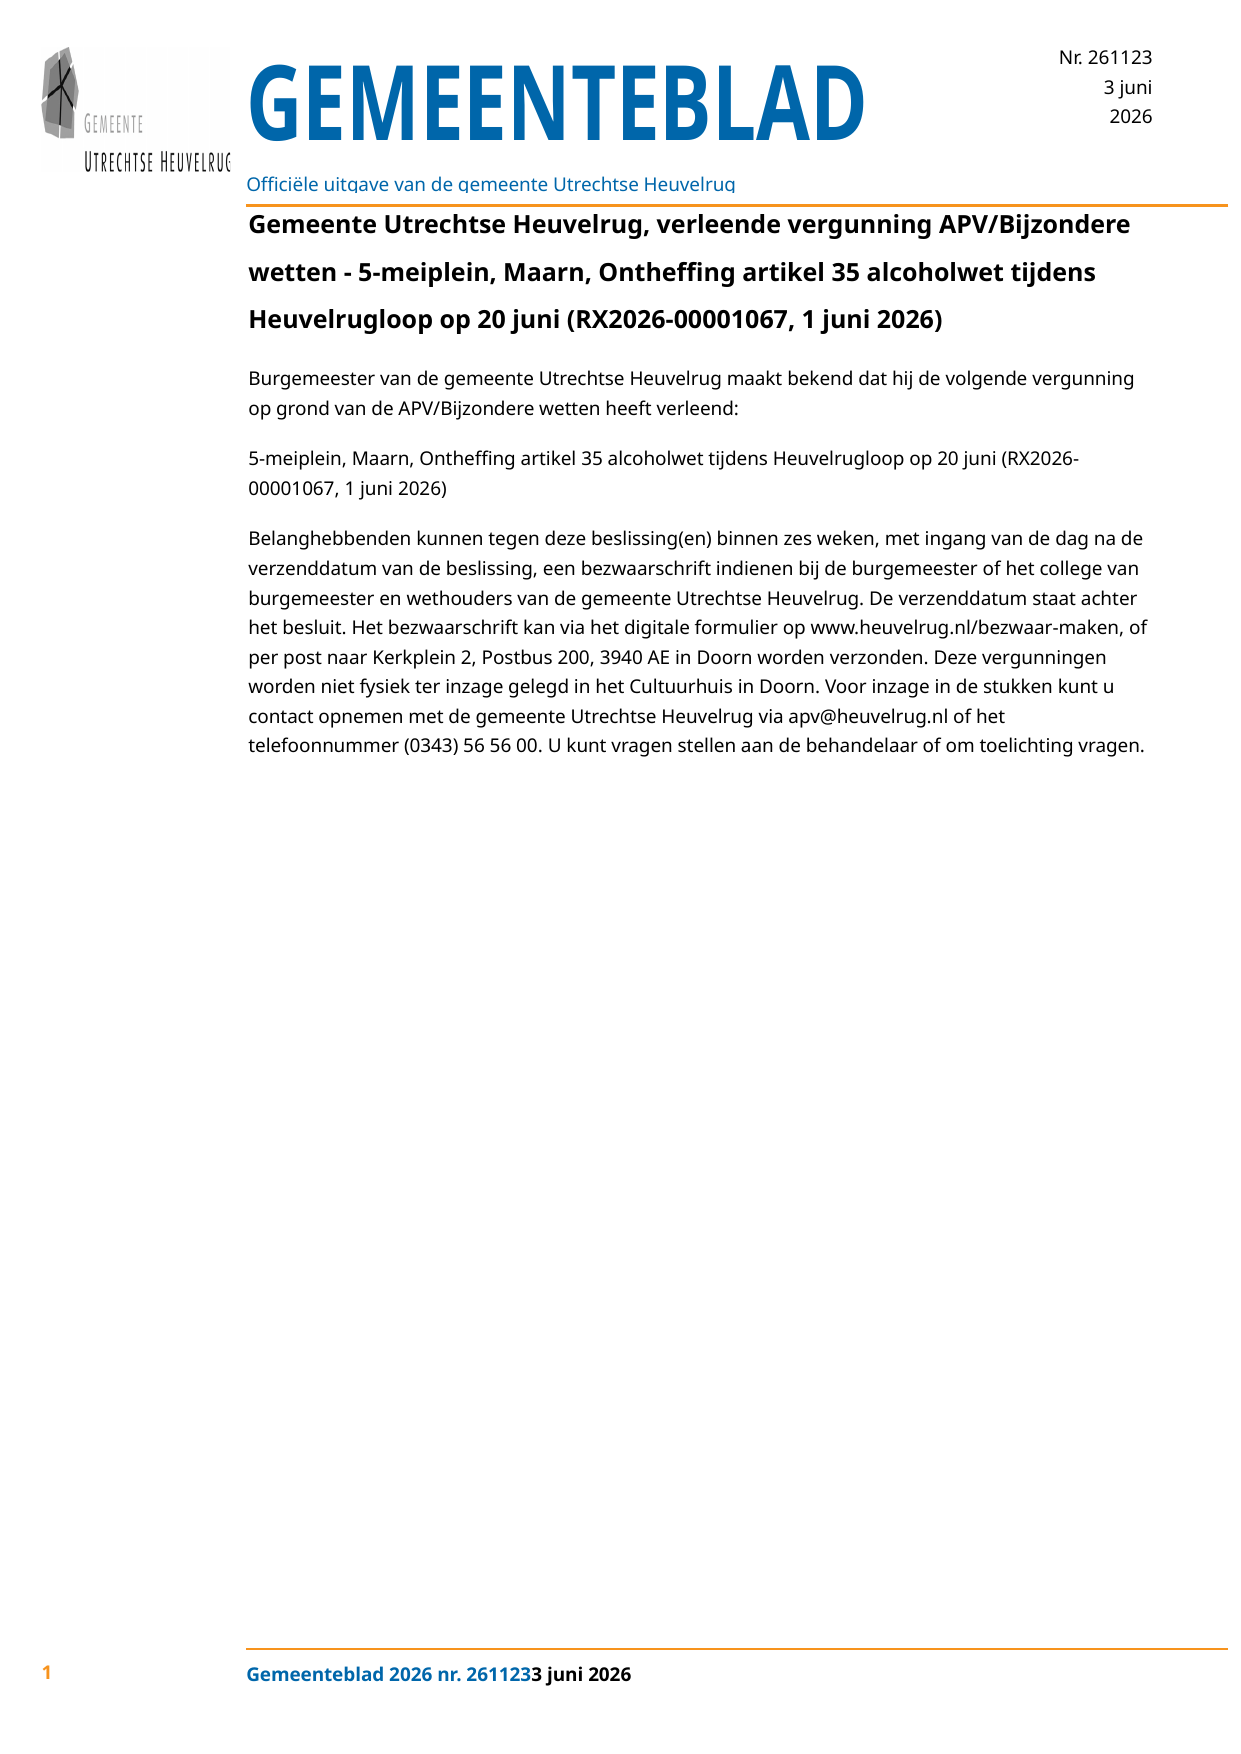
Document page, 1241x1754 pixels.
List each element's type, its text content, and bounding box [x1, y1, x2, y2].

text Belanghebbenden kunnen tegen deze beslissing(en) binnen zes weken, met ingang van de dag na de verzenddatum van de beslissing, een bezwaarschrift indienen bij de burgemeester of het college van burgemeester en wethouders van de gemeente Utrechtse Heuvelrug. De verzenddatum staat achter het besluit. Het bezwaarschrift kan via het digitale formulier op www.heuvelrug.nl/bezwaar-maken, of per post naar Kerkplein 2, Postbus 200, 3940 AE in Doorn worden verzonden. Deze vergunningen worden niet fysiek ter inzage gelegd in het Cultuurhuis in Doorn. Voor inzage in de stukken kunt u contact opnemen met de gemeente Utrechtse Heuvelrug via apv@heuvelrug.nl of het telefoonnummer (0343) 56 56 00. U kunt vragen stellen aan de behandelaar of om toelichting vragen. [248, 526, 1152, 758]
picture [41, 47, 231, 172]
text Burgemeester van de gemeente Utrechtse Heuvelrug maakt bekend dat hij de volgende vergunning op grond van de APV/Bijzondere wetten heeft verleend: [248, 366, 1152, 421]
text Gemeente Utrechtse Heuvelrug, verleende vergunning APV/Bijzondere wetten - 5-meiplein, Maarn, Ontheffing artikel 35 alcoholwet tijdens Heuvelrugloop op 20 juni (RX2026-00001067, 1 juni 2026) [248, 207, 1152, 336]
text 5-meiplein, Maarn, Ontheffing artikel 35 alcoholwet tijdens Heuvelrugloop op 20 juni (RX2026-00001067, 1 juni 2026) [248, 446, 1152, 501]
